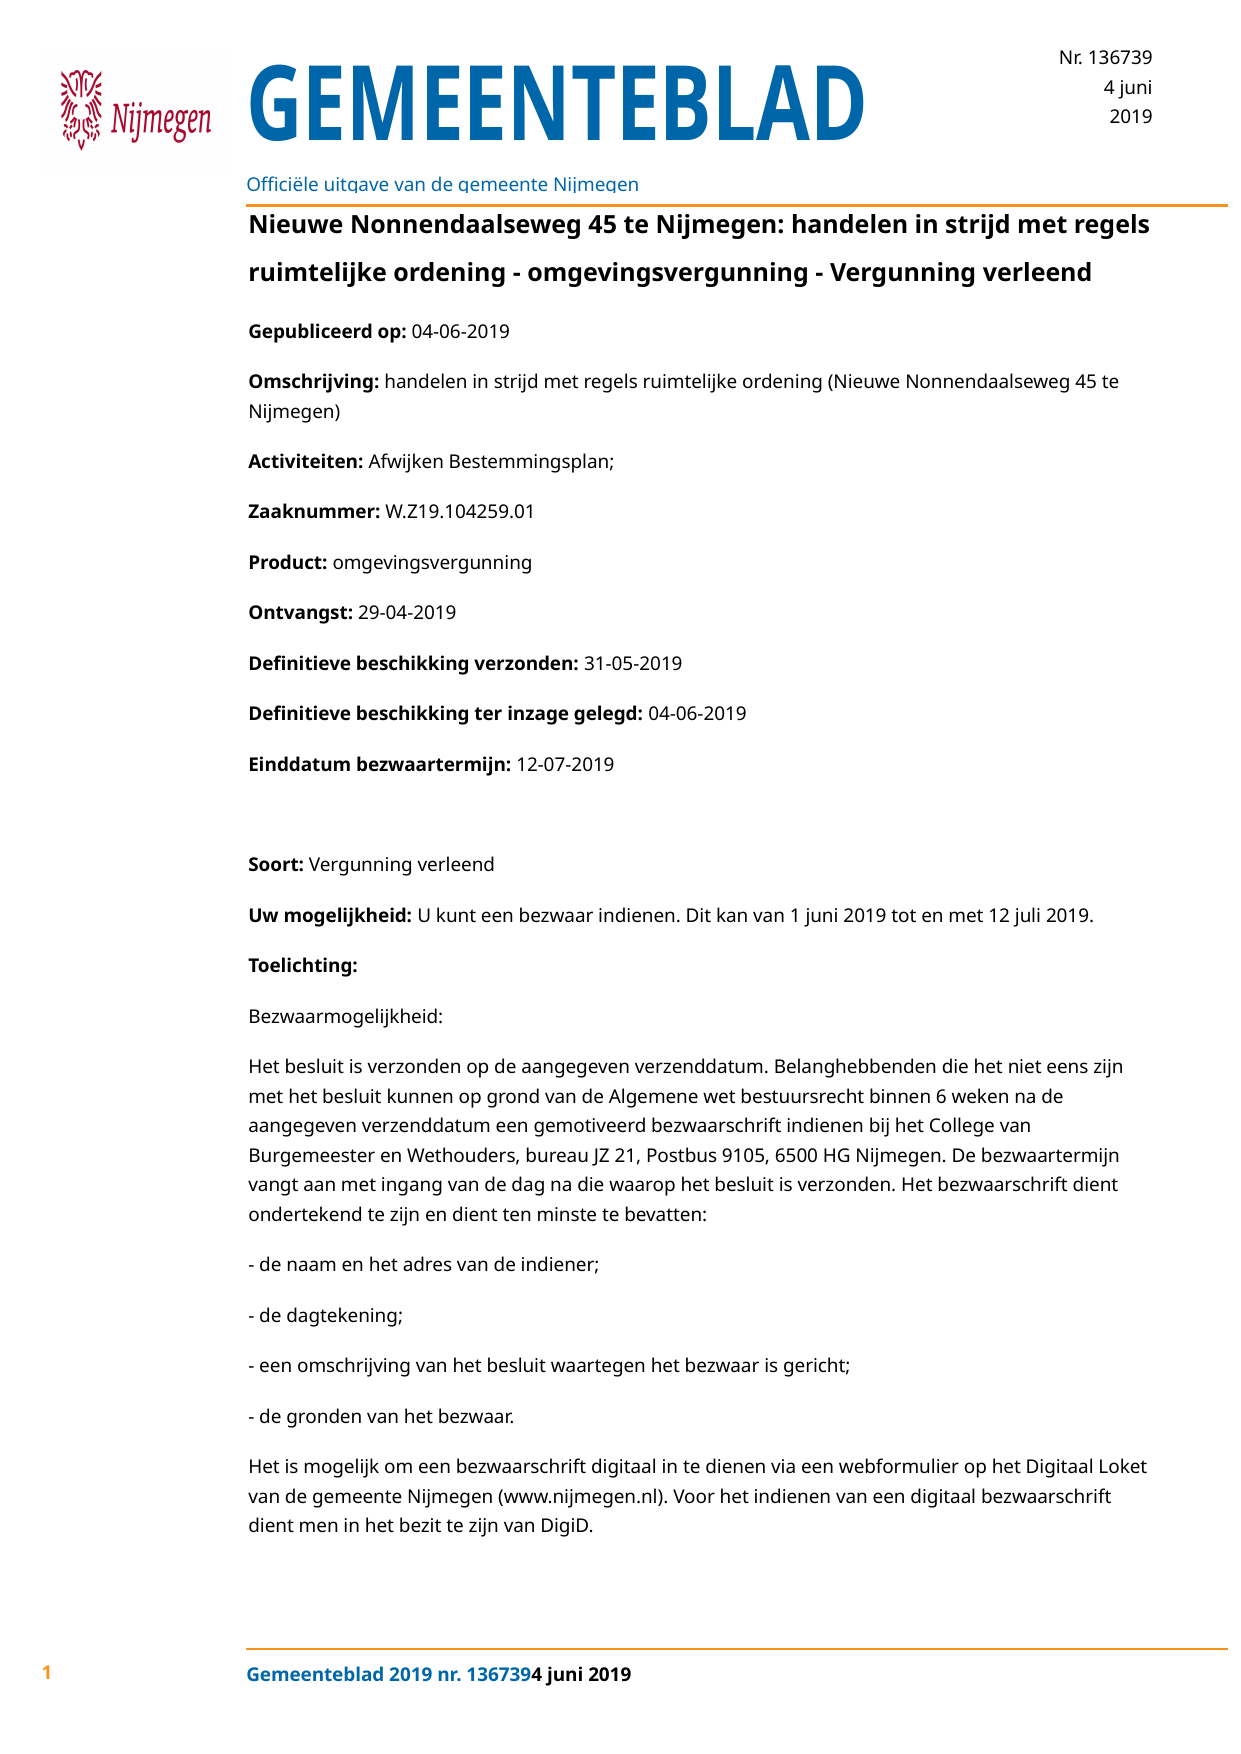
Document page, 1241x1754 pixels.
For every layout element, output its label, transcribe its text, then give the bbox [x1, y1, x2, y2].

text Einddatum bezwaartermijn: 12-07-2019 [248, 751, 1152, 777]
text - een omschrijving van het besluit waartegen het bezwaar is gericht; [248, 1352, 1152, 1378]
text Uw mogelijkheid: U kunt een bezwaar indienen. Dit kan van 1 juni 2019 tot en met 12 juli 2019. [248, 902, 1152, 928]
text Definitieve beschikking ter inzage gelegd: 04-06-2019 [248, 700, 1152, 726]
text Omschrijving: handelen in strijd met regels ruimtelijke ordening (Nieuwe Nonnendaalseweg 45 te Nijmegen) [248, 368, 1152, 424]
text - de gronden van het bezwaar. [248, 1403, 1152, 1429]
picture [41, 47, 231, 172]
text Soort: Vergunning verleend [248, 852, 1152, 877]
text Definitieve beschikking verzonden: 31-05-2019 [248, 650, 1152, 676]
text Gepubliceerd op: 04-06-2019 [248, 318, 1152, 344]
text Activiteiten: Afwijken Bestemmingsplan; [248, 448, 1152, 474]
text Toelichting: [248, 952, 1152, 978]
text Product: omgevingsvergunning [248, 549, 1152, 575]
text - de dagtekening; [248, 1302, 1152, 1328]
text Het is mogelijk om een bezwaarschrift digitaal in te dienen via een webformulier op het Digitaal Loket van de gemeente Nijmegen (www.nijmegen.nl). Voor het indienen van een digitaal bezwaarschrift dient men in het bezit te zijn van DigiD. [248, 1453, 1152, 1538]
text Het besluit is verzonden op de aangegeven verzenddatum. Belanghebbenden die het niet eens zijn met het besluit kunnen op grond van de Algemene wet bestuursrecht binnen 6 weken na de aangegeven verzenddatum een gemotiveerd bezwaarschrift indienen bij het College van Burgemeester en Wethouders, bureau JZ 21, Postbus 9105, 6500 HG Nijmegen. De bezwaartermijn vangt aan met ingang van de dag na die waarop het besluit is verzonden. Het bezwaarschrift dient ondertekend te zijn en dient ten minste te bevatten: [248, 1053, 1152, 1227]
text Bezwaarmogelijkheid: [248, 1003, 1152, 1029]
text Ontvangst: 29-04-2019 [248, 599, 1152, 625]
text - de naam en het adres van de indiener; [248, 1252, 1152, 1277]
text Nieuwe Nonnendaalseweg 45 te Nijmegen: handelen in strijd met regels ruimtelijke ordening - omgevingsvergunning - Vergunning verleend [248, 207, 1152, 288]
text Zaaknummer: W.Z19.104259.01 [248, 499, 1152, 524]
